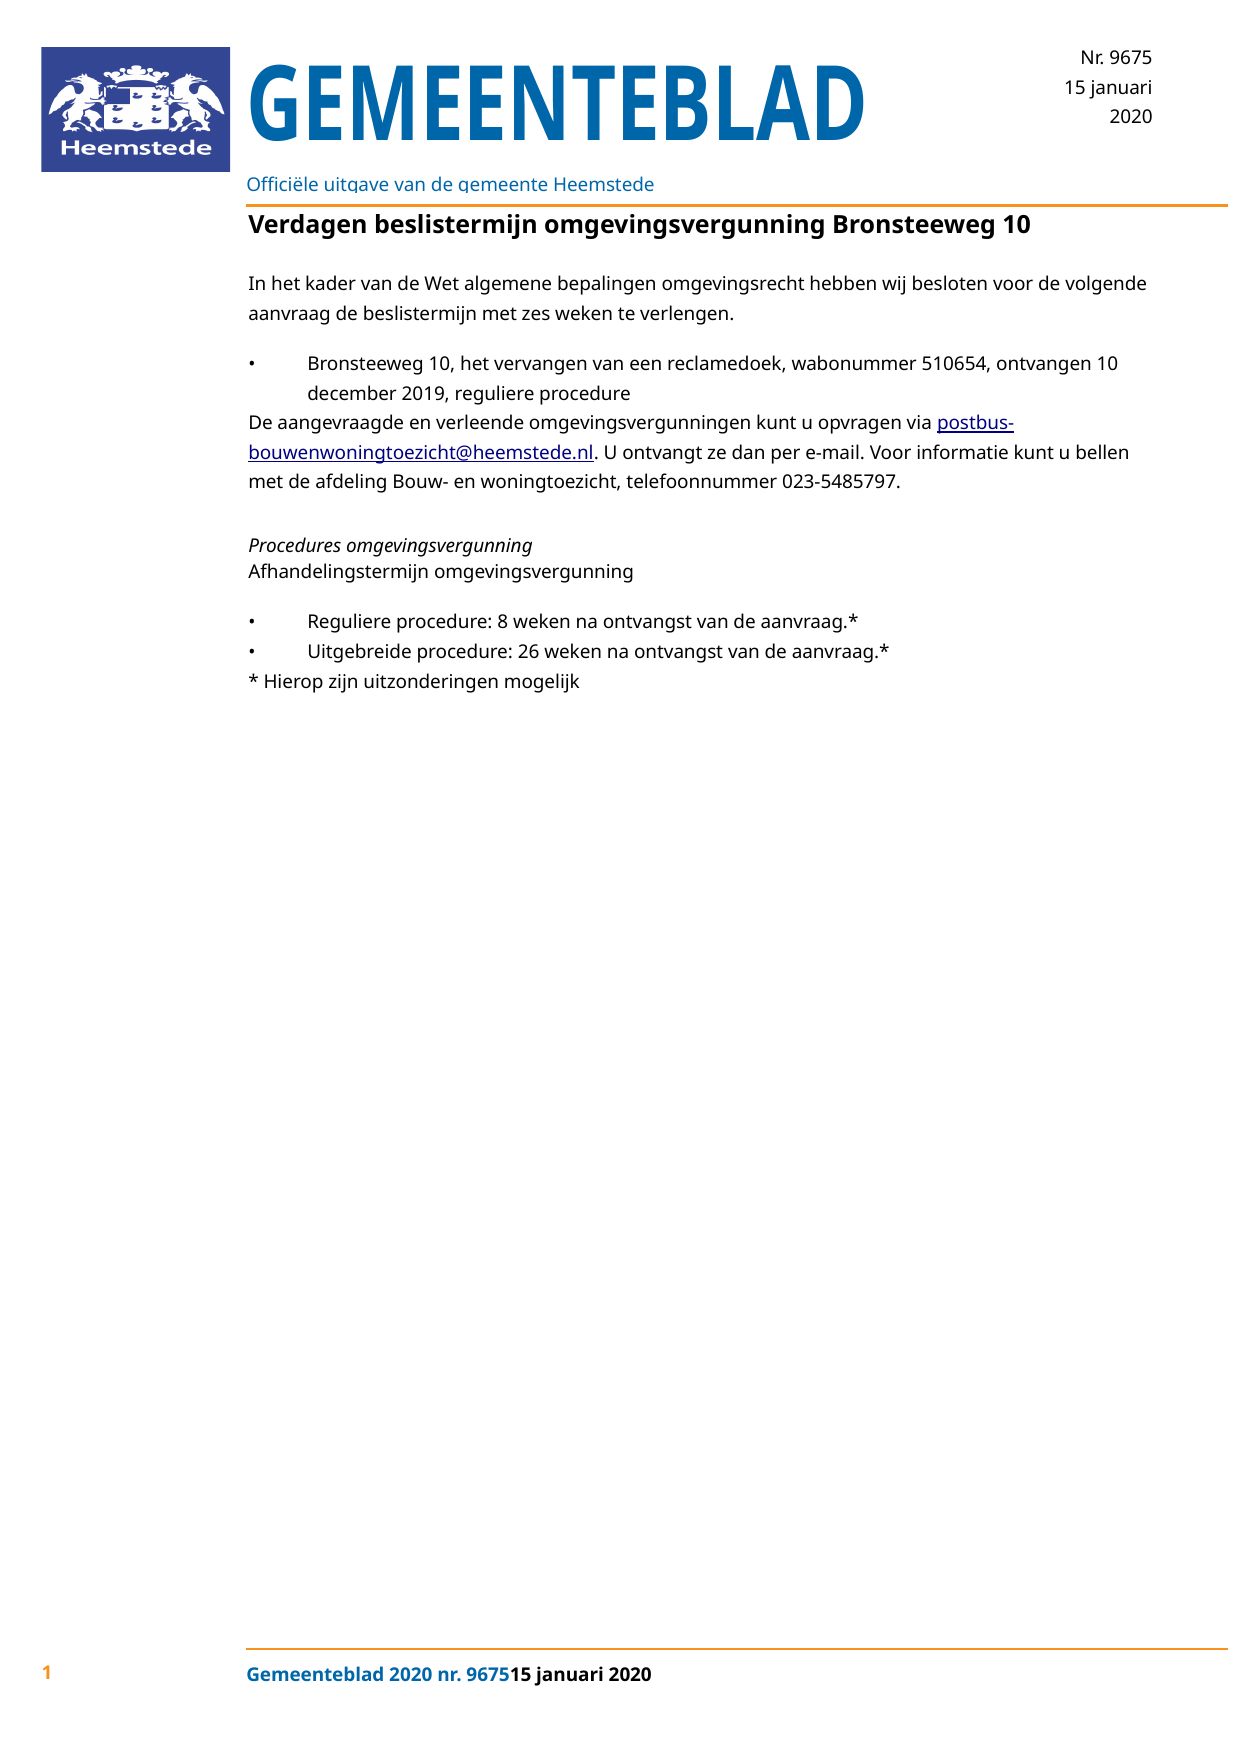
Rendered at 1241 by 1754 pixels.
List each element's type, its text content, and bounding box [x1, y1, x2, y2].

text Afhandelingstermijn omgevingsvergunning [248, 558, 1152, 584]
text Verdagen beslistermijn omgevingsvergunning Bronsteeweg 10 [248, 207, 1152, 241]
list Bronsteeweg 10, het vervangen van een reclamedoek, wabonummer 510654, ontvangen 10 december 2019, reguliere procedure [248, 350, 1152, 406]
list Uitgebreide procedure: 26 weken na ontvangst van de aanvraag.* [248, 638, 1152, 664]
text * Hierop zijn uitzonderingen mogelijk [248, 668, 1152, 694]
text In het kader van de Wet algemene bepalingen omgevingsrecht hebben wij besloten voor de volgende aanvraag de beslistermijn met zes weken te verlengen. [248, 270, 1152, 326]
list Reguliere procedure: 8 weken na ontvangst van de aanvraag.* [248, 609, 1152, 634]
text De aangevraagde en verleende omgevingsvergunningen kunt u opvragen via postbus-bouwenwoningtoezicht@heemstede.nl. U ontvangt ze dan per e-mail. Voor informatie kunt u bellen met de afdeling Bouw- en woningtoezicht, telefoonnummer 023-5485797. [248, 409, 1152, 494]
text Procedures omgevingsvergunning [248, 533, 1152, 558]
picture [41, 47, 231, 172]
